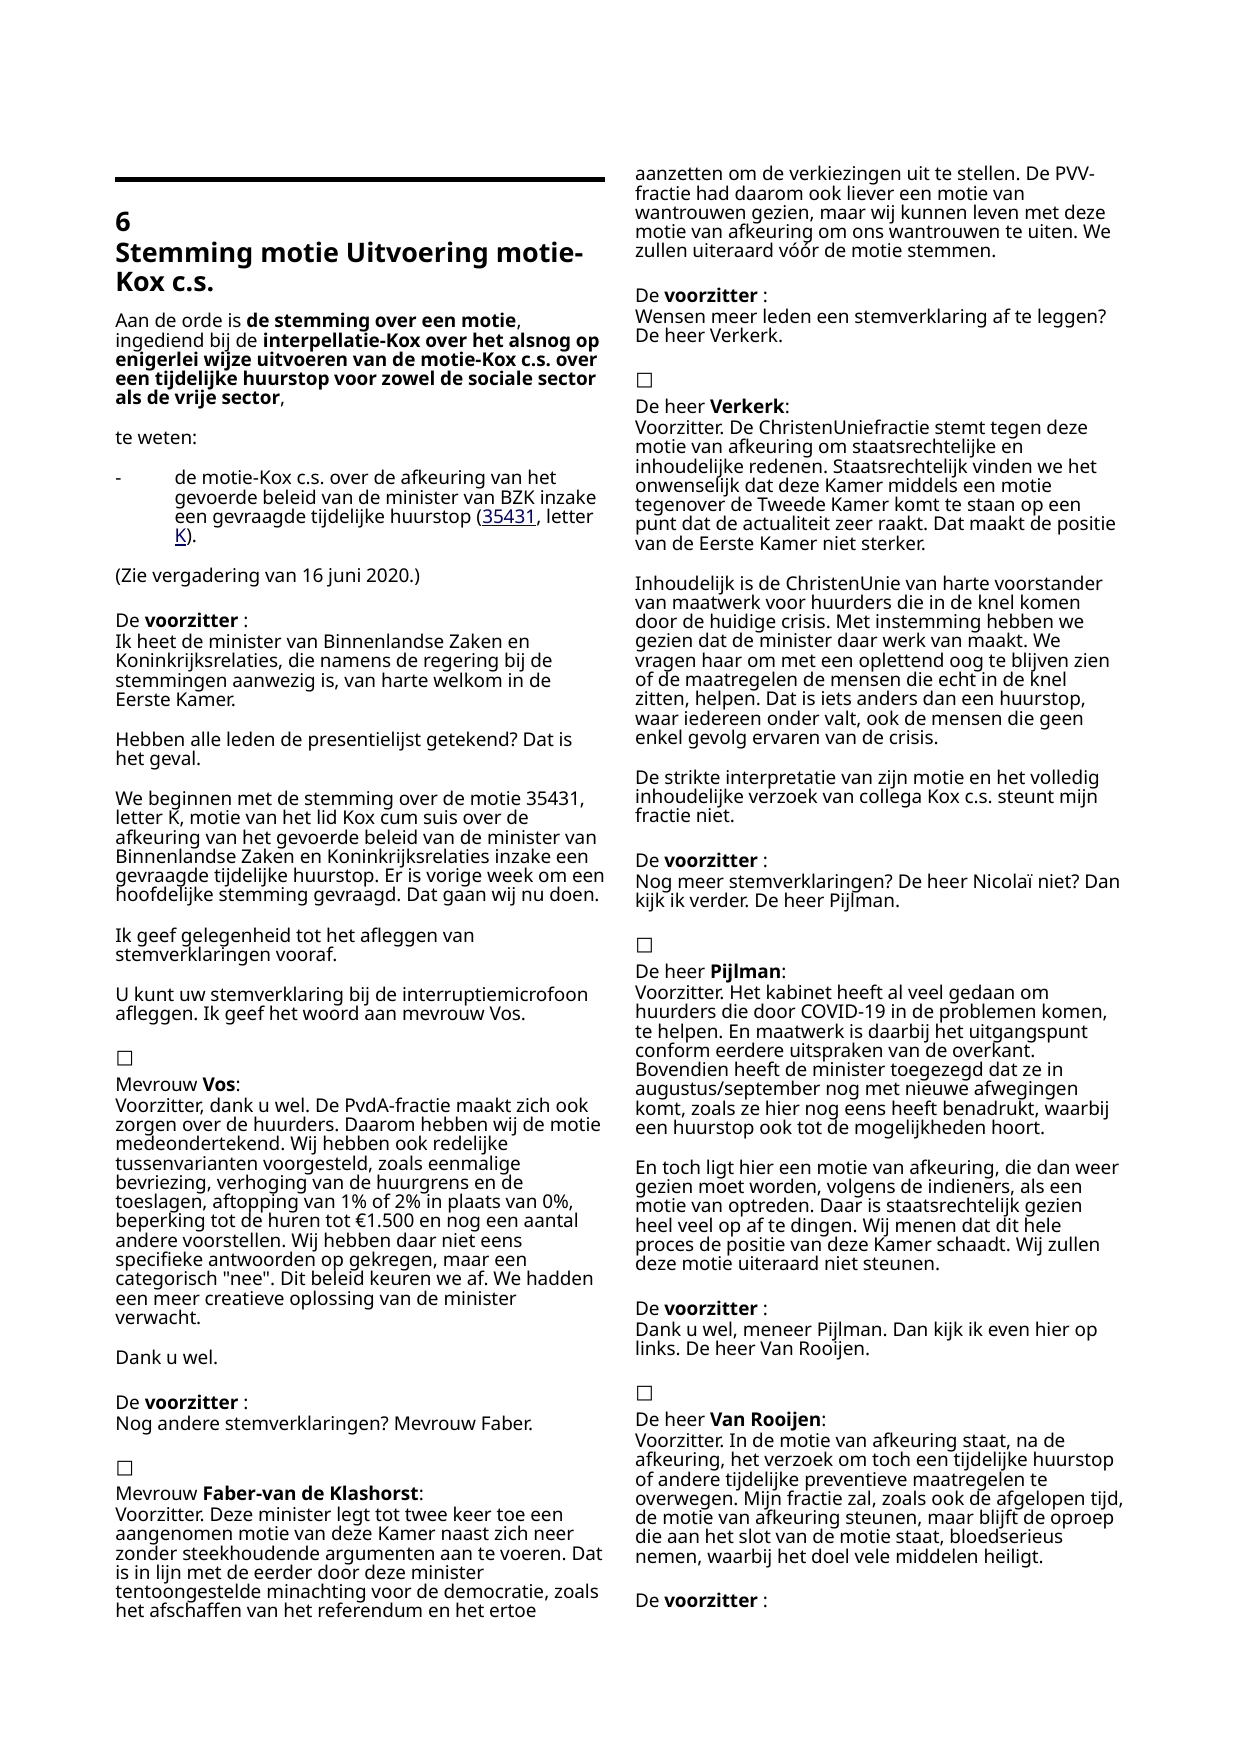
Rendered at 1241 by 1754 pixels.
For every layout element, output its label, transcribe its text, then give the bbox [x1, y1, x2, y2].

text De heer Van Rooijen: [635, 1406, 1125, 1432]
text Voorzitter. Deze minister legt tot twee keer toe een aangenomen motie van deze Kamer naast zich neer zonder steekhoudende argumenten aan te voeren. Dat is in lijn met de eerder door deze minister tentoongestelde minachting voor de democratie, zoals het afschaffen van het referendum en het ertoe [115, 1506, 605, 1622]
text Stemming motie Uitvoering motie-Kox c.s. [115, 239, 605, 312]
text 6 [115, 203, 605, 239]
text Nog meer stemverklaringen? De heer Nicolaï niet? Dan kijk ik verder. De heer Pijlman. [635, 873, 1125, 912]
text ⬜ [115, 1045, 605, 1071]
text Nog andere stemverklaringen? Mevrouw Faber. [115, 1414, 605, 1434]
text Aan de orde is de stemming over een motie, ingediend bij de interpellatie-Kox over het alsnog op enigerlei wijze uitvoeren van de motie-Kox c.s. over een tijdelijke huurstop voor zowel de sociale sector als de vrije sector, [115, 312, 605, 409]
text Ik geef gelegenheid tot het afleggen van stemverklaringen vooraf. [115, 927, 605, 965]
text Voorzitter. De ChristenUniefractie stemt tegen deze motie van afkeuring om staatsrechtelijke en inhoudelijke redenen. Staatsrechtelijk vinden we het onwenselijk dat deze Kamer middels een motie tegenover de Tweede Kamer komt te staan op een punt dat de actualiteit zeer raakt. Dat maakt de positie van de Eerste Kamer niet sterker. [635, 419, 1125, 554]
text ⬜ [635, 933, 1125, 958]
text De voorzitter : [635, 282, 1125, 308]
text De strikte interpretatie van zijn motie en het volledig inhoudelijke verzoek van collega Kox c.s. steunt mijn fractie niet. [635, 769, 1125, 827]
text Dank u wel, meneer Pijlman. Dan kijk ik even hier op links. De heer Van Rooijen. [635, 1321, 1125, 1360]
text En toch ligt hier een motie van afkeuring, die dan weer gezien moet worden, volgens de indieners, als een motie van optreden. Daar is staatsrechtelijk gezien heel veel op af te dingen. Wij menen dat dit hele proces de positie van deze Kamer schaadt. Wij zullen deze motie uiteraard niet steunen. [635, 1159, 1125, 1274]
text Wensen meer leden een stemverklaring af te leggen? De heer Verkerk. [635, 308, 1125, 347]
text De heer Pijlman: [635, 958, 1125, 984]
text Ik heet de minister van Binnenlandse Zaken en Koninkrijksrelaties, die namens de regering bij de stemmingen aanwezig is, van harte welkom in de Eerste Kamer. [115, 633, 605, 710]
text Hebben alle leden de presentielijst getekend? Dat is het geval. [115, 731, 605, 769]
text te weten: [115, 429, 605, 449]
text De voorzitter : [635, 847, 1125, 873]
text (Zie vergadering van 16 juni 2020.) [115, 567, 605, 586]
text Voorzitter. In de motie van afkeuring staat, na de afkeuring, het verzoek om toch een tijdelijke huurstop of andere tijdelijke preventieve maatregelen te overwegen. Mijn fractie zal, zoals ook de afgelopen tijd, de motie van afkeuring steunen, maar blijft de oproep die aan het slot van de motie staat, bloedserieus nemen, waarbij het doel vele middelen heiligt. [635, 1432, 1125, 1567]
text aanzetten om de verkiezingen uit te stellen. De PVV-fractie had daarom ook liever een motie van wantrouwen gezien, maar wij kunnen leven met deze motie van afkeuring om ons wantrouwen te uiten. We zullen uiteraard vóór de motie stemmen. [635, 165, 1125, 262]
text Inhoudelijk is de ChristenUnie van harte voorstander van maatwerk voor huurders die in de knel komen door de huidige crisis. Met instemming hebben we gezien dat de minister daar werk van maakt. We vragen haar om met een oplettend oog te blijven zien of de maatregelen de mensen die echt in de knel zitten, helpen. Dat is iets anders dan een huurstop, waar iedereen onder valt, ook de mensen die geen enkel gevolg ervaren van de crisis. [635, 575, 1125, 748]
text Mevrouw Faber-van de Klashorst: [115, 1480, 605, 1506]
text Voorzitter. Het kabinet heeft al veel gedaan om huurders die door COVID-19 in de problemen komen, te helpen. En maatwerk is daarbij het uitgangspunt conform eerdere uitspraken van de overkant. Bovendien heeft de minister toegezegd dat ze in augustus/september nog met nieuwe afwegingen komt, zoals ze hier nog eens heeft benadrukt, waarbij een huurstop ook tot de mogelijkheden hoort. [635, 984, 1125, 1138]
text ⬜ [115, 1455, 605, 1480]
text ⬜ [635, 1381, 1125, 1406]
text De voorzitter : [635, 1295, 1125, 1321]
text U kunt uw stemverklaring bij de interruptiemicrofoon afleggen. Ik geef het woord aan mevrouw Vos. [115, 986, 605, 1024]
text ⬜ [635, 368, 1125, 393]
text Voorzitter, dank u wel. De PvdA-fractie maakt zich ook zorgen over de huurders. Daarom hebben wij de motie medeondertekend. Wij hebben ook redelijke tussenvarianten voorgesteld, zoals eenmalige bevriezing, verhoging van de huurgrens en de toeslagen, aftopping van 1% of 2% in plaats van 0%, beperking tot de huren tot €1.500 en nog een aantal andere voorstellen. Wij hebben daar niet eens specifieke antwoorden op gekregen, maar een categorisch "nee". Dit beleid keuren we af. We hadden een meer creatieve oplossing van de minister verwacht. [115, 1097, 605, 1328]
text De voorzitter : [115, 1389, 605, 1414]
text We beginnen met de stemming over de motie 35431, letter K, motie van het lid Kox cum suis over de afkeuring van het gevoerde beleid van de minister van Binnenlandse Zaken en Koninkrijksrelaties inzake een gevraagde tijdelijke huurstop. Er is vorige week om een hoofdelijke stemming gevraagd. Dat gaan wij nu doen. [115, 790, 605, 906]
text Dank u wel. [115, 1349, 605, 1368]
text De heer Verkerk: [635, 393, 1125, 419]
text De voorzitter : [635, 1588, 1125, 1613]
list de motie-Kox c.s. over de afkeuring van het gevoerde beleid van de minister van BZK inzake een gevraagde tijdelijke huurstop (35431, letter K). [115, 469, 605, 546]
text Mevrouw Vos: [115, 1071, 605, 1097]
text De voorzitter : [115, 607, 605, 633]
